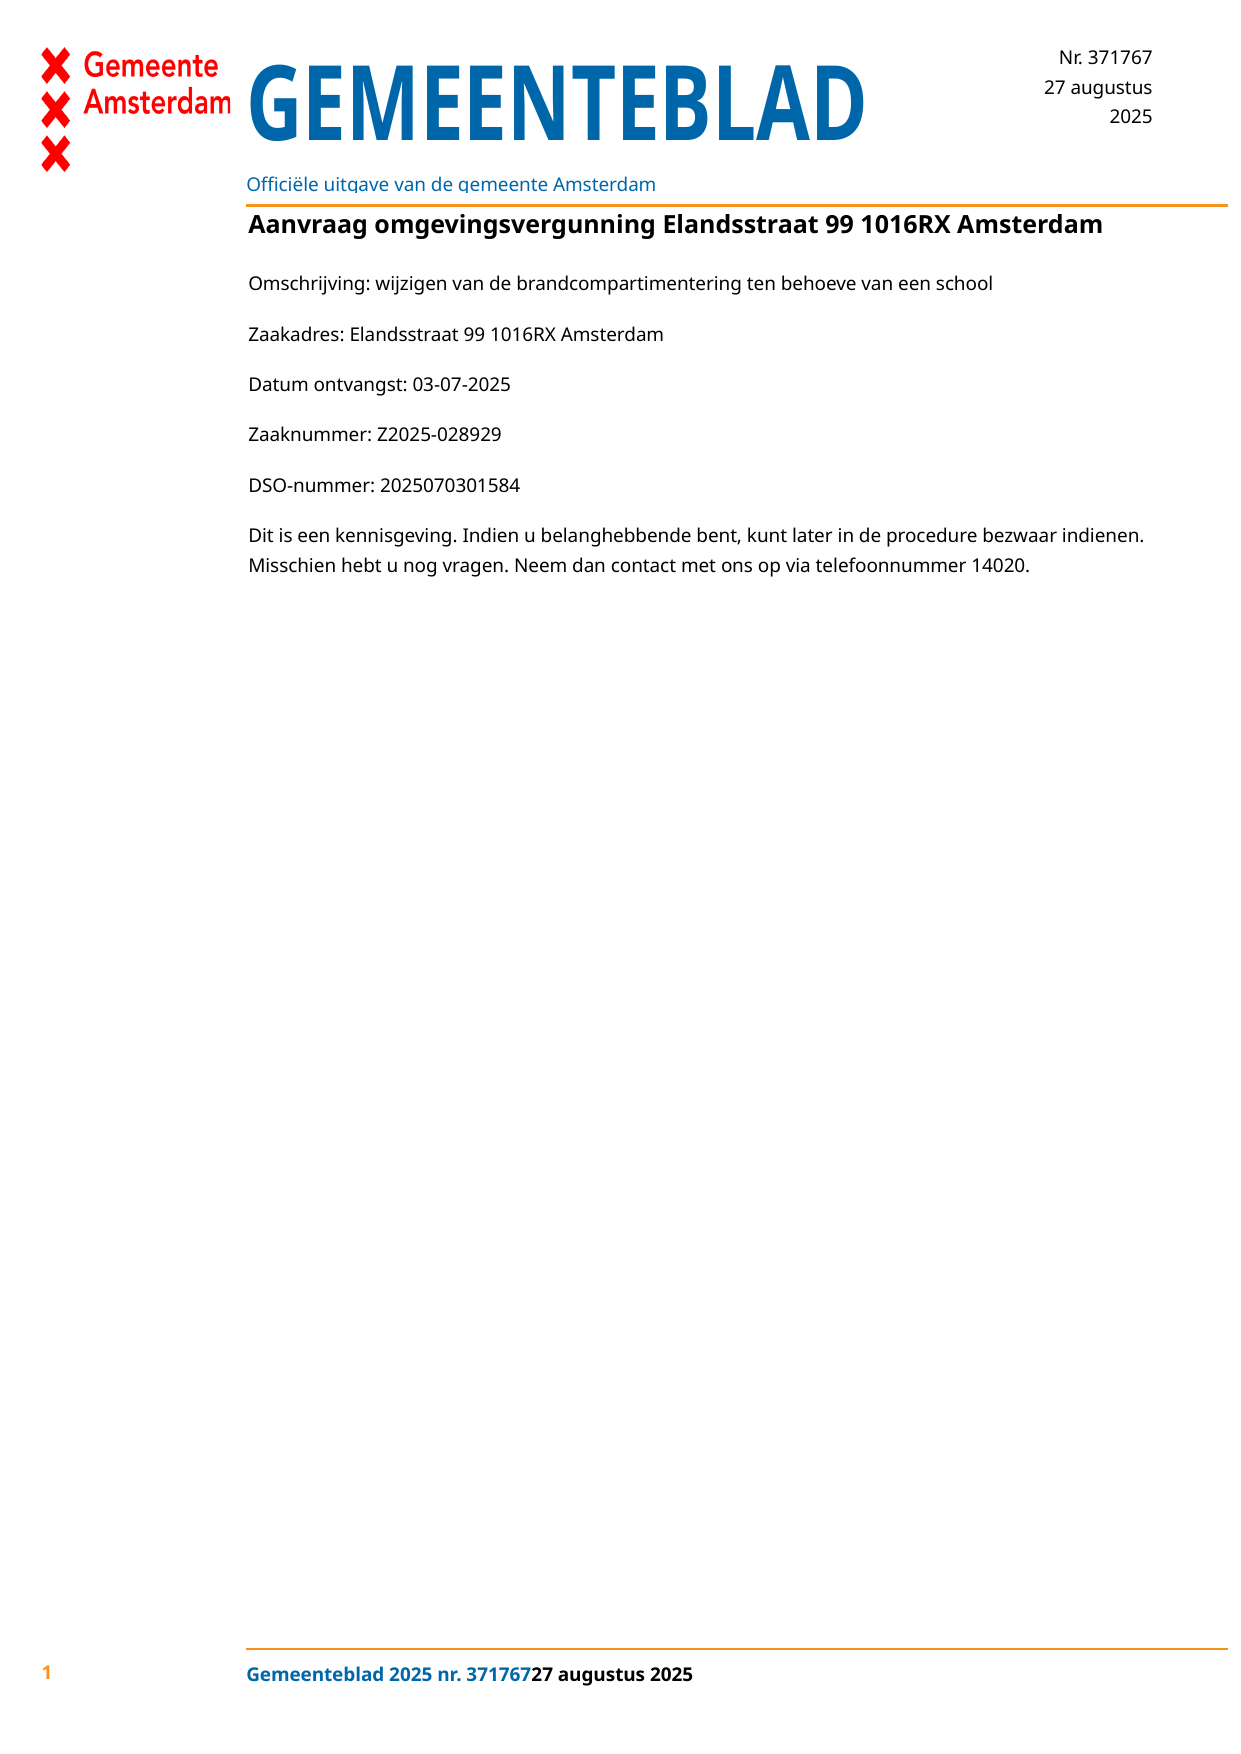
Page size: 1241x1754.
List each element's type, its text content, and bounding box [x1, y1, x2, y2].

text Datum ontvangst: 03-07-2025 [248, 371, 1152, 397]
text Dit is een kennisgeving. Indien u belanghebbende bent, kunt later in de procedure bezwaar indienen. Misschien hebt u nog vragen. Neem dan contact met ons op via telefoonnummer 14020. [248, 522, 1152, 578]
picture [41, 47, 231, 172]
text Zaaknummer: Z2025-028929 [248, 422, 1152, 447]
text DSO-nummer: 2025070301584 [248, 472, 1152, 498]
text Zaakadres: Elandsstraat 99 1016RX Amsterdam [248, 321, 1152, 346]
text Omschrijving: wijzigen van de brandcompartimentering ten behoeve van een school [248, 270, 1152, 296]
text Aanvraag omgevingsvergunning Elandsstraat 99 1016RX Amsterdam [248, 207, 1152, 241]
